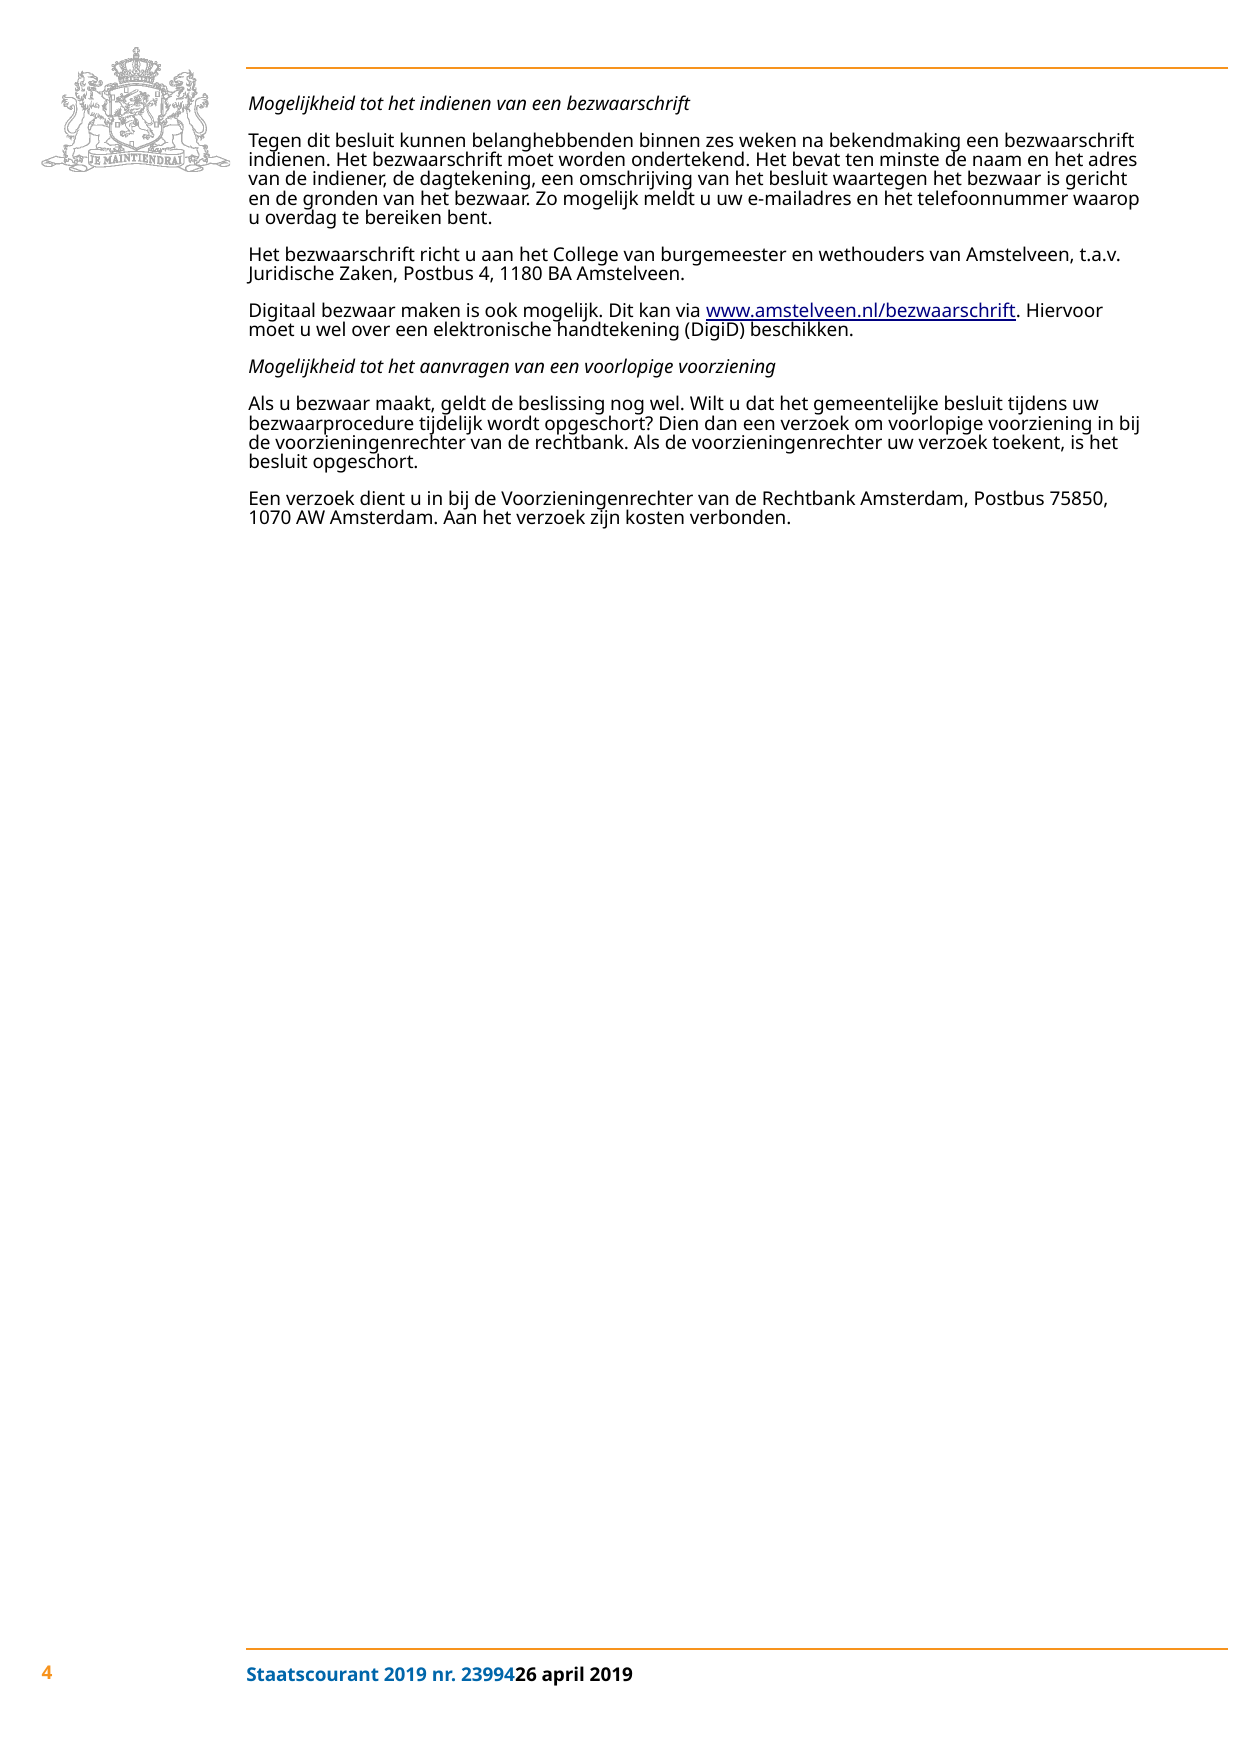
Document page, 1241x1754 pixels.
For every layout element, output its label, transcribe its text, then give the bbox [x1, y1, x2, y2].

text Mogelijkheid tot het indienen van een bezwaarschrift [248, 95, 1152, 114]
text Mogelijkheid tot het aanvragen van een voorlopige voorziening [248, 358, 1152, 378]
text Een verzoek dient u in bij de Voorzieningenrechter van de Rechtbank Amsterdam, Postbus 75850, 1070 AW Amsterdam. Aan het verzoek zijn kosten verbonden. [248, 490, 1152, 529]
picture [41, 47, 231, 172]
text Het bezwaarschrift richt u aan het College van burgemeester en wethouders van Amstelveen, t.a.v. Juridische Zaken, Postbus 4, 1180 BA Amstelveen. [248, 246, 1152, 284]
text Tegen dit besluit kunnen belanghebbenden binnen zes weken na bekendmaking een bezwaarschrift indienen. Het bezwaarschrift moet worden ondertekend. Het bevat ten minste de naam en het adres van de indiener, de dagtekening, een omschrijving van het besluit waartegen het bezwaar is gericht en de gronden van het bezwaar. Zo mogelijk meldt u uw e-mailadres en het telefoonnummer waarop u overdag te bereiken bent. [248, 132, 1152, 228]
text Als u bezwaar maakt, geldt de beslissing nog wel. Wilt u dat het gemeentelijke besluit tijdens uw bezwaarprocedure tijdelijk wordt opgeschort? Dien dan een verzoek om voorlopige voorziening in bij de voorzieningenrechter van de rechtbank. Als de voorzieningenrechter uw verzoek toekent, is het besluit opgeschort. [248, 395, 1152, 472]
text Digitaal bezwaar maken is ook mogelijk. Dit kan via www.amstelveen.nl/bezwaarschrift. Hiervoor moet u wel over een elektronische handtekening (DigiD) beschikken. [248, 302, 1152, 341]
